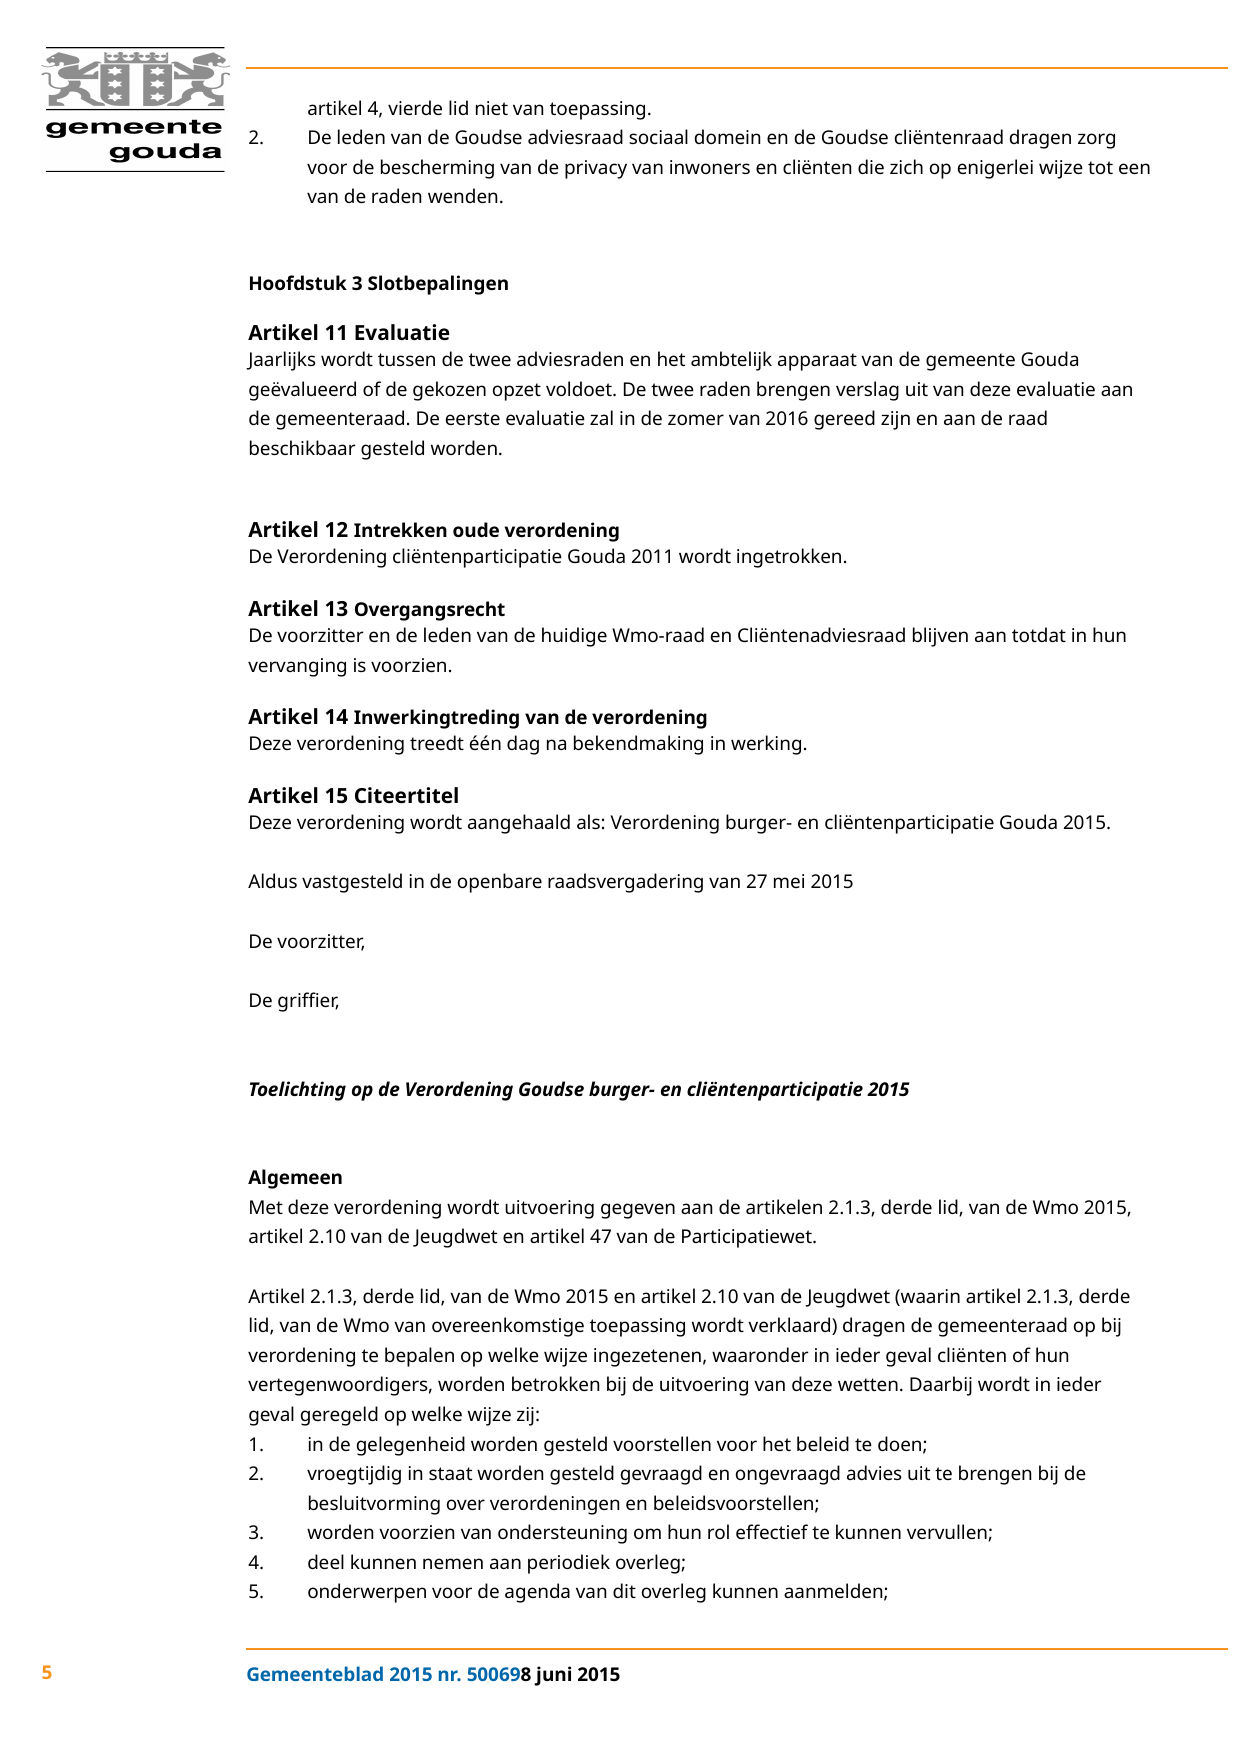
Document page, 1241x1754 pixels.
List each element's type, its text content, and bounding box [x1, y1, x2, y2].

text Hoofdstuk 3 Slotbepalingen [248, 268, 1152, 297]
text De griffier, [248, 987, 1152, 1013]
text Deze verordening treedt één dag na bekendmaking in werking. [248, 731, 1152, 756]
text Artikel 13 Overgangsrecht [248, 594, 1152, 622]
text Artikel 12 Intrekken oude verordening [248, 515, 1152, 543]
list onderwerpen voor de agenda van dit overleg kunnen aanmelden; [248, 1579, 1152, 1604]
text De voorzitter, [248, 928, 1152, 953]
text Aldus vastgesteld in de openbare raadsvergadering van 27 mei 2015 [248, 869, 1152, 894]
list deel kunnen nemen aan periodiek overleg; [248, 1549, 1152, 1575]
text Toelichting op de Verordening Goudse burger- en cliëntenparticipatie 2015 [248, 1076, 1152, 1101]
list artikel 4, vierde lid niet van toepassing. [248, 95, 1152, 121]
list in de gelegenheid worden gesteld voorstellen voor het beleid te doen; [248, 1431, 1152, 1456]
text Met deze verordening wordt uitvoering gegeven aan de artikelen 2.1.3, derde lid, van de Wmo 2015, artikel 2.10 van de Jeugdwet en artikel 47 van de Participatiewet. [248, 1194, 1152, 1249]
picture [41, 47, 231, 172]
text Jaarlijks wordt tussen de twee adviesraden en het ambtelijk apparaat van de gemeente Gouda geëvalueerd of de gekozen opzet voldoet. De twee raden brengen verslag uit van deze evaluatie aan de gemeenteraad. De eerste evaluatie zal in de zomer van 2016 gereed zijn en aan de raad beschikbaar gesteld worden. [248, 346, 1152, 461]
text Artikel 11 Evaluatie [248, 318, 1152, 346]
text De Verordening cliëntenparticipatie Gouda 2011 wordt ingetrokken. [248, 543, 1152, 569]
list vroegtijdig in staat worden gesteld gevraagd en ongevraagd advies uit te brengen bij de besluitvorming over verordeningen en beleidsvoorstellen; [248, 1460, 1152, 1516]
text Artikel 15 Citeertitel [248, 781, 1152, 809]
text De voorzitter en de leden van de huidige Wmo-raad en Cliëntenadviesraad blijven aan totdat in hun vervanging is voorzien. [248, 622, 1152, 677]
text Algemeen [248, 1164, 1152, 1190]
list worden voorzien van ondersteuning om hun rol effectief te kunnen vervullen; [248, 1519, 1152, 1545]
text Artikel 2.1.3, derde lid, van de Wmo 2015 en artikel 2.10 van de Jeugdwet (waarin artikel 2.1.3, derde lid, van de Wmo van overeenkomstige toepassing wordt verklaard) dragen de gemeenteraad op bij verordening te bepalen op welke wijze ingezetenen, waaronder in ieder geval cliënten of hun vertegenwoordigers, worden betrokken bij de uitvoering van deze wetten. Daarbij wordt in ieder geval geregeld op welke wijze zij: [248, 1283, 1152, 1427]
list De leden van de Goudse adviesraad sociaal domein en de Goudse cliëntenraad dragen zorg voor de bescherming van de privacy van inwoners en cliënten die zich op enigerlei wijze tot een van de raden wenden. [248, 124, 1152, 209]
text Artikel 14 Inwerkingtreding van de verordening [248, 702, 1152, 731]
text Deze verordening wordt aangehaald als: Verordening burger- en cliëntenparticipatie Gouda 2015. [248, 809, 1152, 835]
